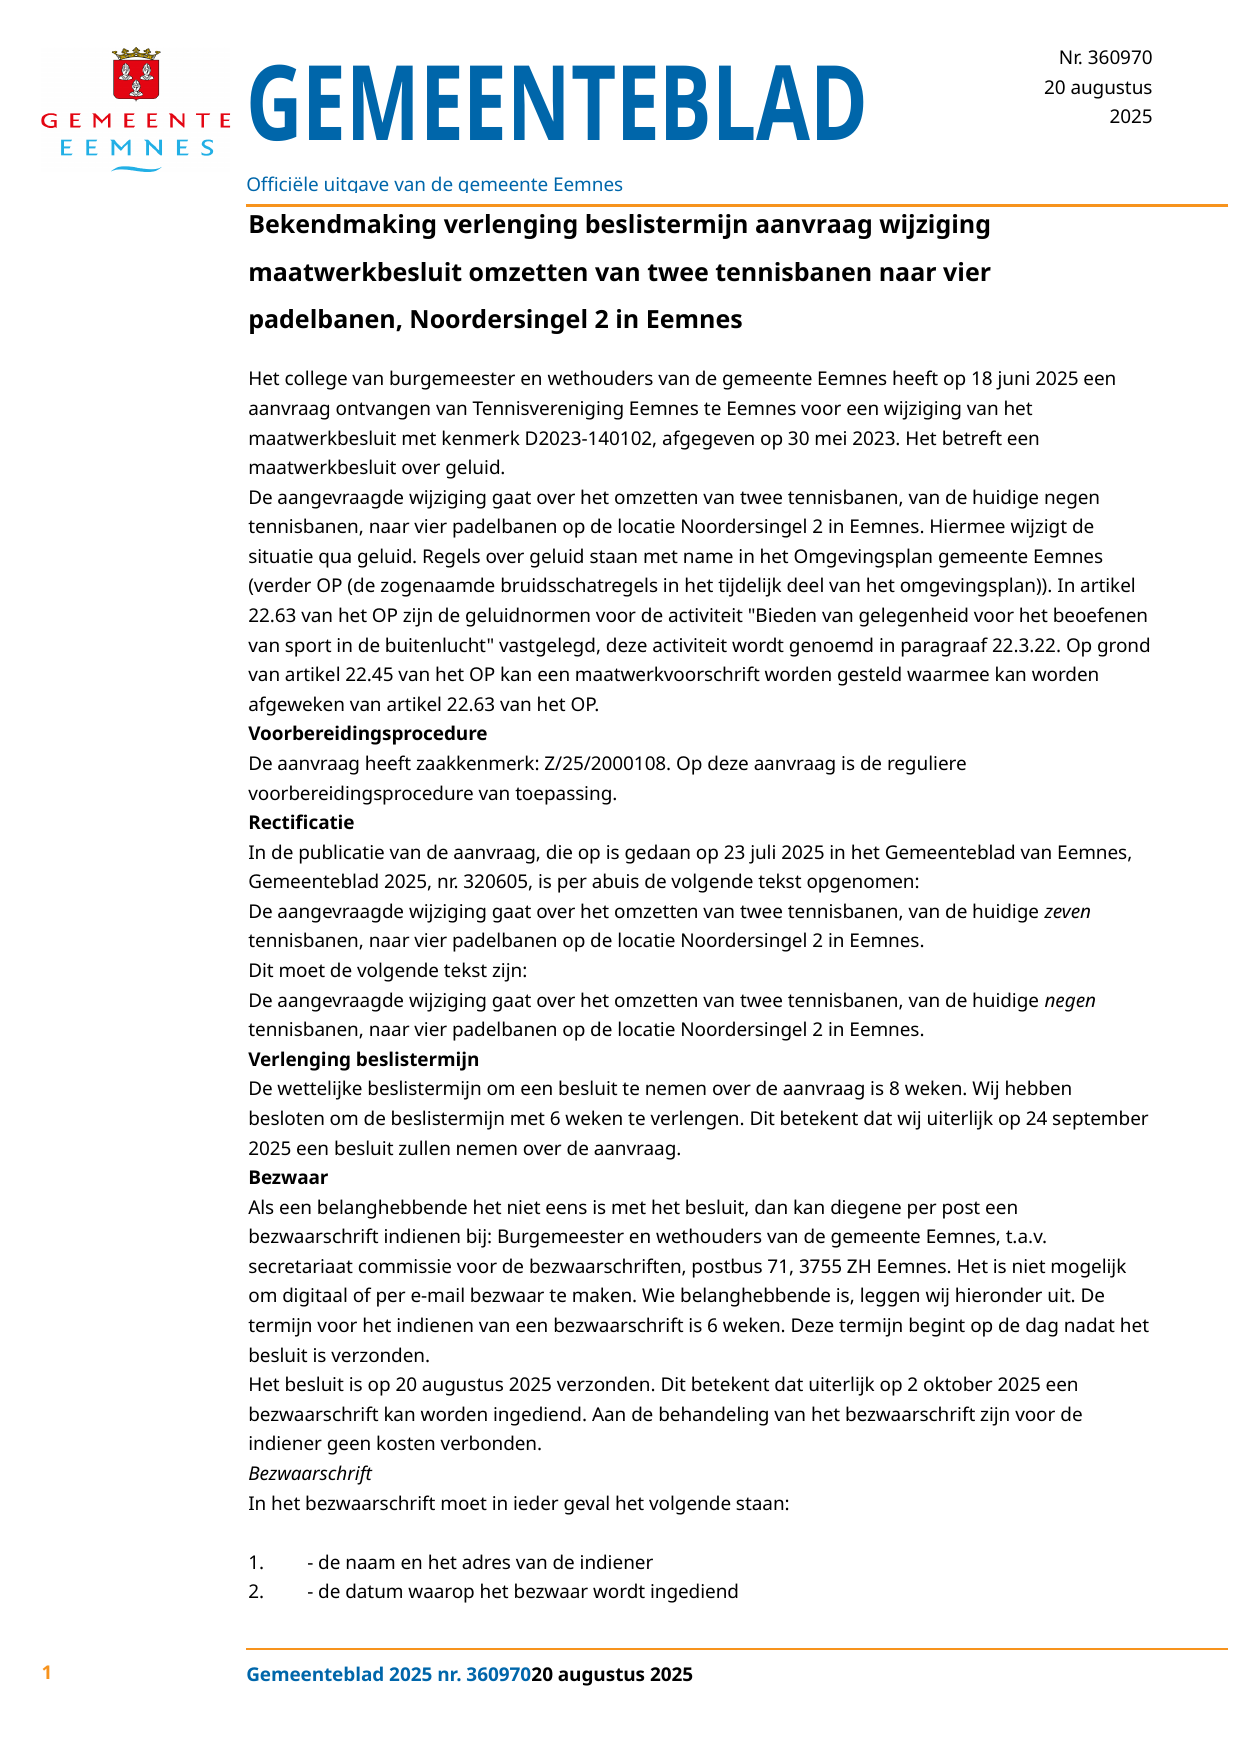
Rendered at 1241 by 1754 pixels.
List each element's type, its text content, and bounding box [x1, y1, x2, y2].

text Bezwaarschrift [248, 1460, 1152, 1486]
text Voorbereidingsprocedure [248, 721, 1152, 746]
text Bekendmaking verlenging beslistermijn aanvraag wijziging maatwerkbesluit omzetten van twee tennisbanen naar vier padelbanen, Noordersingel 2 in Eemnes [248, 207, 1152, 336]
list - de datum waarop het bezwaar wordt ingediend [248, 1578, 1152, 1604]
text Verlenging beslistermijn [248, 1046, 1152, 1072]
text Bezwaar [248, 1164, 1152, 1190]
text Het besluit is op 20 augustus 2025 verzonden. Dit betekent dat uiterlijk op 2 oktober 2025 een bezwaarschrift kan worden ingediend. Aan de behandeling van het bezwaarschrift zijn voor de indiener geen kosten verbonden. [248, 1371, 1152, 1456]
text Als een belanghebbende het niet eens is met het besluit, dan kan diegene per post een bezwaarschrift indienen bij: Burgemeester en wethouders van de gemeente Eemnes, t.a.v. secretariaat commissie voor de bezwaarschriften, postbus 71, 3755 ZH Eemnes. Het is niet mogelijk om digitaal of per e-mail bezwaar te maken. Wie belanghebbende is, leggen wij hieronder uit. De termijn voor het indienen van een bezwaarschrift is 6 weken. Deze termijn begint op de dag nadat het besluit is verzonden. [248, 1194, 1152, 1367]
text De aanvraag heeft zaakkenmerk: Z/25/2000108. Op deze aanvraag is de reguliere voorbereidingsprocedure van toepassing. [248, 750, 1152, 805]
text De wettelijke beslistermijn om een besluit te nemen over de aanvraag is 8 weken. Wij hebben besloten om de beslistermijn met 6 weken te verlengen. Dit betekent dat wij uiterlijk op 24 september 2025 een besluit zullen nemen over de aanvraag. [248, 1076, 1152, 1160]
text Dit moet de volgende tekst zijn: [248, 957, 1152, 983]
text In het bezwaarschrift moet in ieder geval het volgende staan: [248, 1490, 1152, 1515]
list - de naam en het adres van de indiener [248, 1549, 1152, 1574]
picture [41, 47, 231, 172]
text Het college van burgemeester en wethouders van de gemeente Eemnes heeft op 18 juni 2025 een aanvraag ontvangen van Tennisvereniging Eemnes te Eemnes voor een wijziging van het maatwerkbesluit met kenmerk D2023-140102, afgegeven op 30 mei 2023. Het betreft een maatwerkbesluit over geluid. [248, 366, 1152, 480]
text Rectificatie [248, 809, 1152, 835]
text In de publicatie van de aanvraag, die op is gedaan op 23 juli 2025 in het Gemeenteblad van Eemnes, Gemeenteblad 2025, nr. 320605, is per abuis de volgende tekst opgenomen: [248, 839, 1152, 894]
text De aangevraagde wijziging gaat over het omzetten van twee tennisbanen, van de huidige negen tennisbanen, naar vier padelbanen op de locatie Noordersingel 2 in Eemnes. [248, 987, 1152, 1042]
text De aangevraagde wijziging gaat over het omzetten van twee tennisbanen, van de huidige negen tennisbanen, naar vier padelbanen op de locatie Noordersingel 2 in Eemnes. Hiermee wijzigt de situatie qua geluid. Regels over geluid staan met name in het Omgevingsplan gemeente Eemnes (verder OP (de zogenaamde bruidsschatregels in het tijdelijk deel van het omgevingsplan)). In artikel 22.63 van het OP zijn de geluidnormen voor de activiteit "Bieden van gelegenheid voor het beoefenen van sport in de buitenlucht" vastgelegd, deze activiteit wordt genoemd in paragraaf 22.3.22. Op grond van artikel 22.45 van het OP kan een maatwerkvoorschrift worden gesteld waarmee kan worden afgeweken van artikel 22.63 van het OP. [248, 484, 1152, 717]
text De aangevraagde wijziging gaat over het omzetten van twee tennisbanen, van de huidige zeven tennisbanen, naar vier padelbanen op de locatie Noordersingel 2 in Eemnes. [248, 898, 1152, 953]
